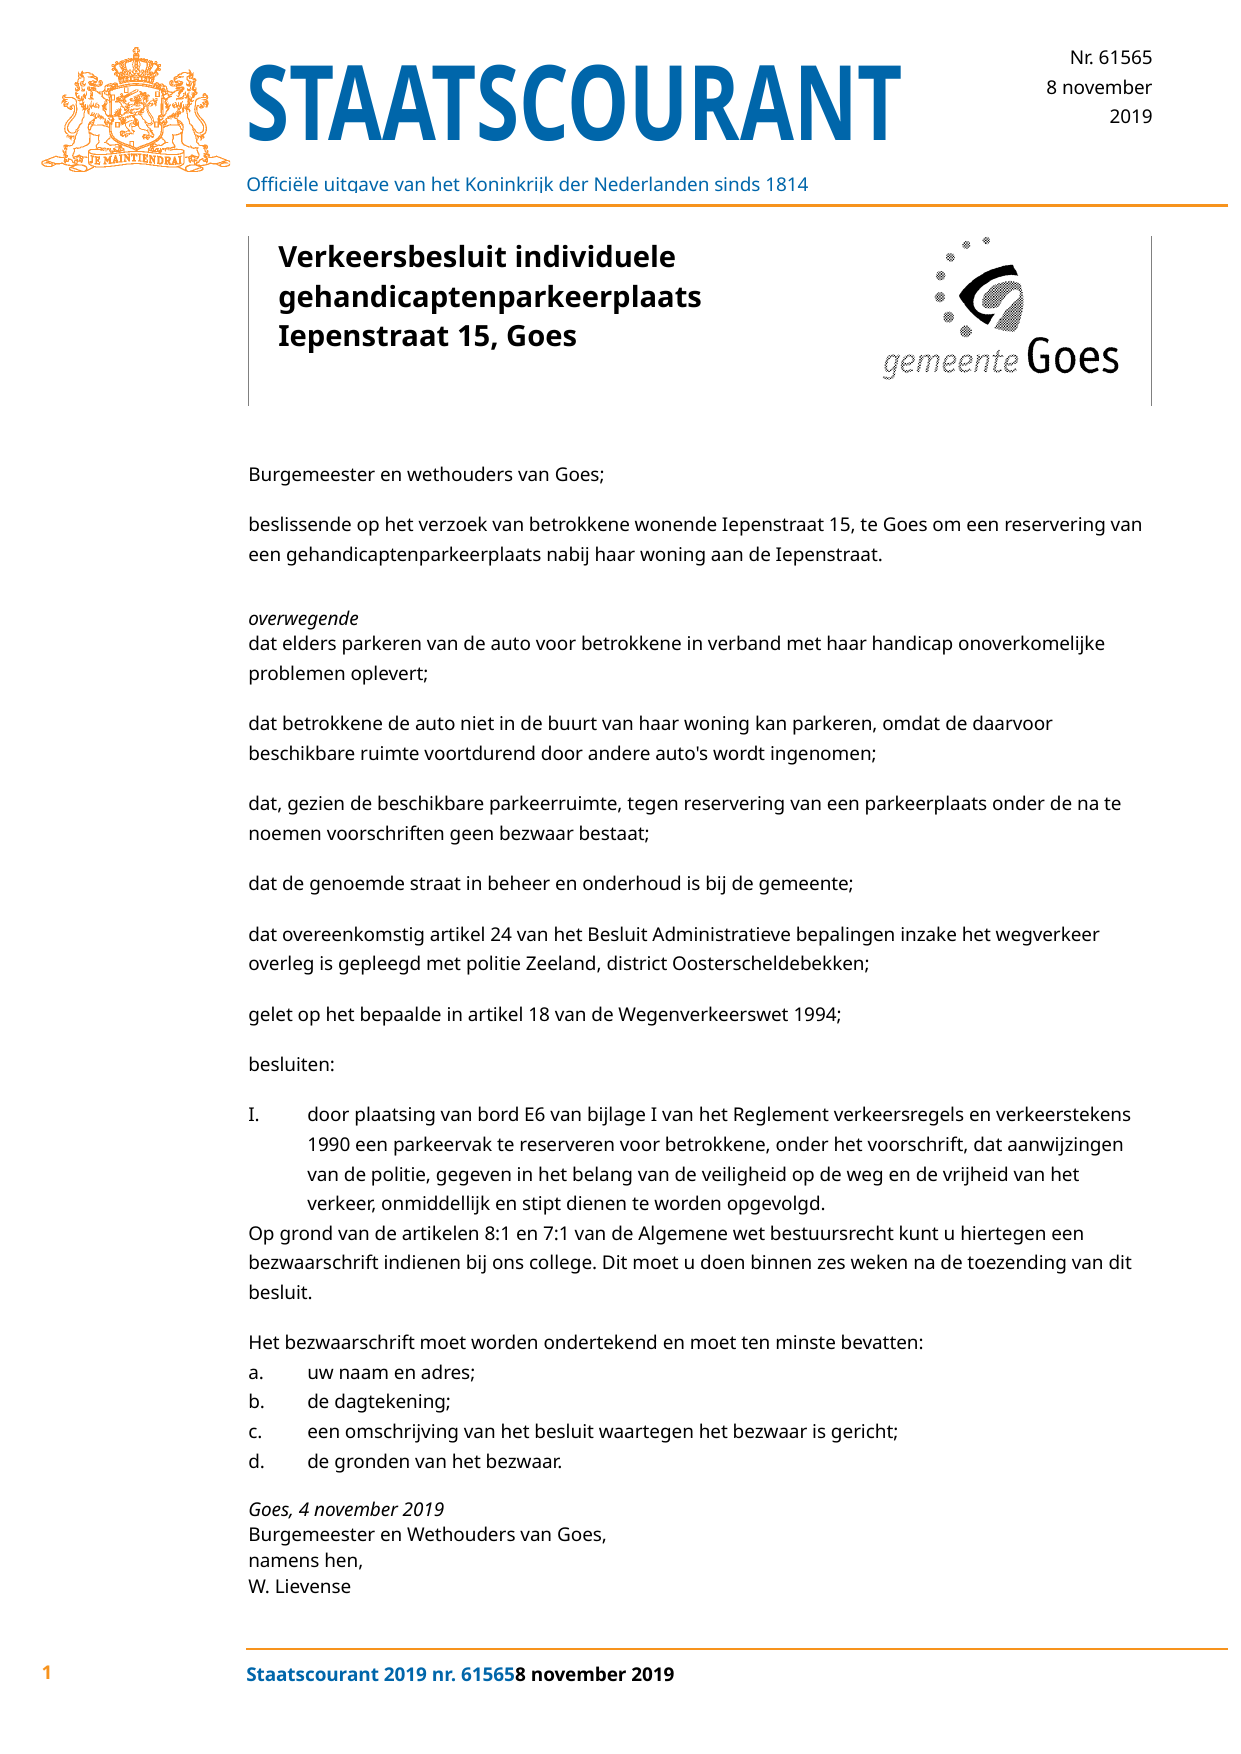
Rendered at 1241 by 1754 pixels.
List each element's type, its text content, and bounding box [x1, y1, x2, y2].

text namens hen, [248, 1547, 1152, 1573]
picture [41, 47, 231, 172]
text dat, gezien de beschikbare parkeerruimte, tegen reservering van een parkeerplaats onder de na te noemen voorschriften geen bezwaar bestaat; [248, 790, 1152, 846]
text gelet op het bepaalde in artikel 18 van de Wegenverkeerswet 1994; [248, 1001, 1152, 1027]
text W. Lievense [248, 1573, 1152, 1599]
text Op grond van de artikelen 8:1 en 7:1 van de Algemene wet bestuursrecht kunt u hiertegen een bezwaarschrift indienen bij ons college. Dit moet u doen binnen zes weken na de toezending van dit besluit. [248, 1220, 1152, 1305]
list door plaatsing van bord E6 van bijlage I van het Reglement verkeersregels en verkeerstekens 1990 een parkeervak te reserveren voor betrokkene, onder het voorschrift, dat aanwijzingen van de politie, gegeven in het belang van de veiligheid op de weg en de vrijheid van het verkeer, onmiddellijk en stipt dienen te worden opgevolgd. [248, 1102, 1152, 1216]
text overwegende [248, 605, 1152, 630]
list de dagtekening; [248, 1389, 1152, 1414]
list uw naam en adres; [248, 1359, 1152, 1385]
table_header Verkeersbesluit individuele gehandicaptenparkeerplaats Iepenstraat 15, Goes [249, 236, 850, 406]
text dat betrokkene de auto niet in de buurt van haar woning kan parkeren, omdat de daarvoor beschikbare ruimte voortdurend door andere auto's wordt ingenomen; [248, 710, 1152, 766]
text dat de genoemde straat in beheer en onderhoud is bij de gemeente; [248, 870, 1152, 896]
text Burgemeester en Wethouders van Goes, [248, 1521, 1152, 1547]
table_header [850, 236, 1151, 406]
text beslissende op het verzoek van betrokkene wonende Iepenstraat 15, te Goes om een reservering van een gehandicaptenparkeerplaats nabij haar woning aan de Iepenstraat. [248, 511, 1152, 566]
text Goes, 4 november 2019 [248, 1496, 1152, 1521]
text besluiten: [248, 1051, 1152, 1077]
text Het bezwaarschrift moet worden ondertekend en moet ten minste bevatten: [248, 1329, 1152, 1355]
picture [882, 236, 1119, 380]
list de gronden van het bezwaar. [248, 1448, 1152, 1474]
list een omschrijving van het besluit waartegen het bezwaar is gericht; [248, 1418, 1152, 1444]
text dat overeenkomstig artikel 24 van het Besluit Administratieve bepalingen inzake het wegverkeer overleg is gepleegd met politie Zeeland, district Oosterscheldebekken; [248, 921, 1152, 976]
text Burgemeester en wethouders van Goes; [248, 461, 1152, 486]
text dat elders parkeren van de auto voor betrokkene in verband met haar handicap onoverkomelijke problemen oplevert; [248, 630, 1152, 686]
